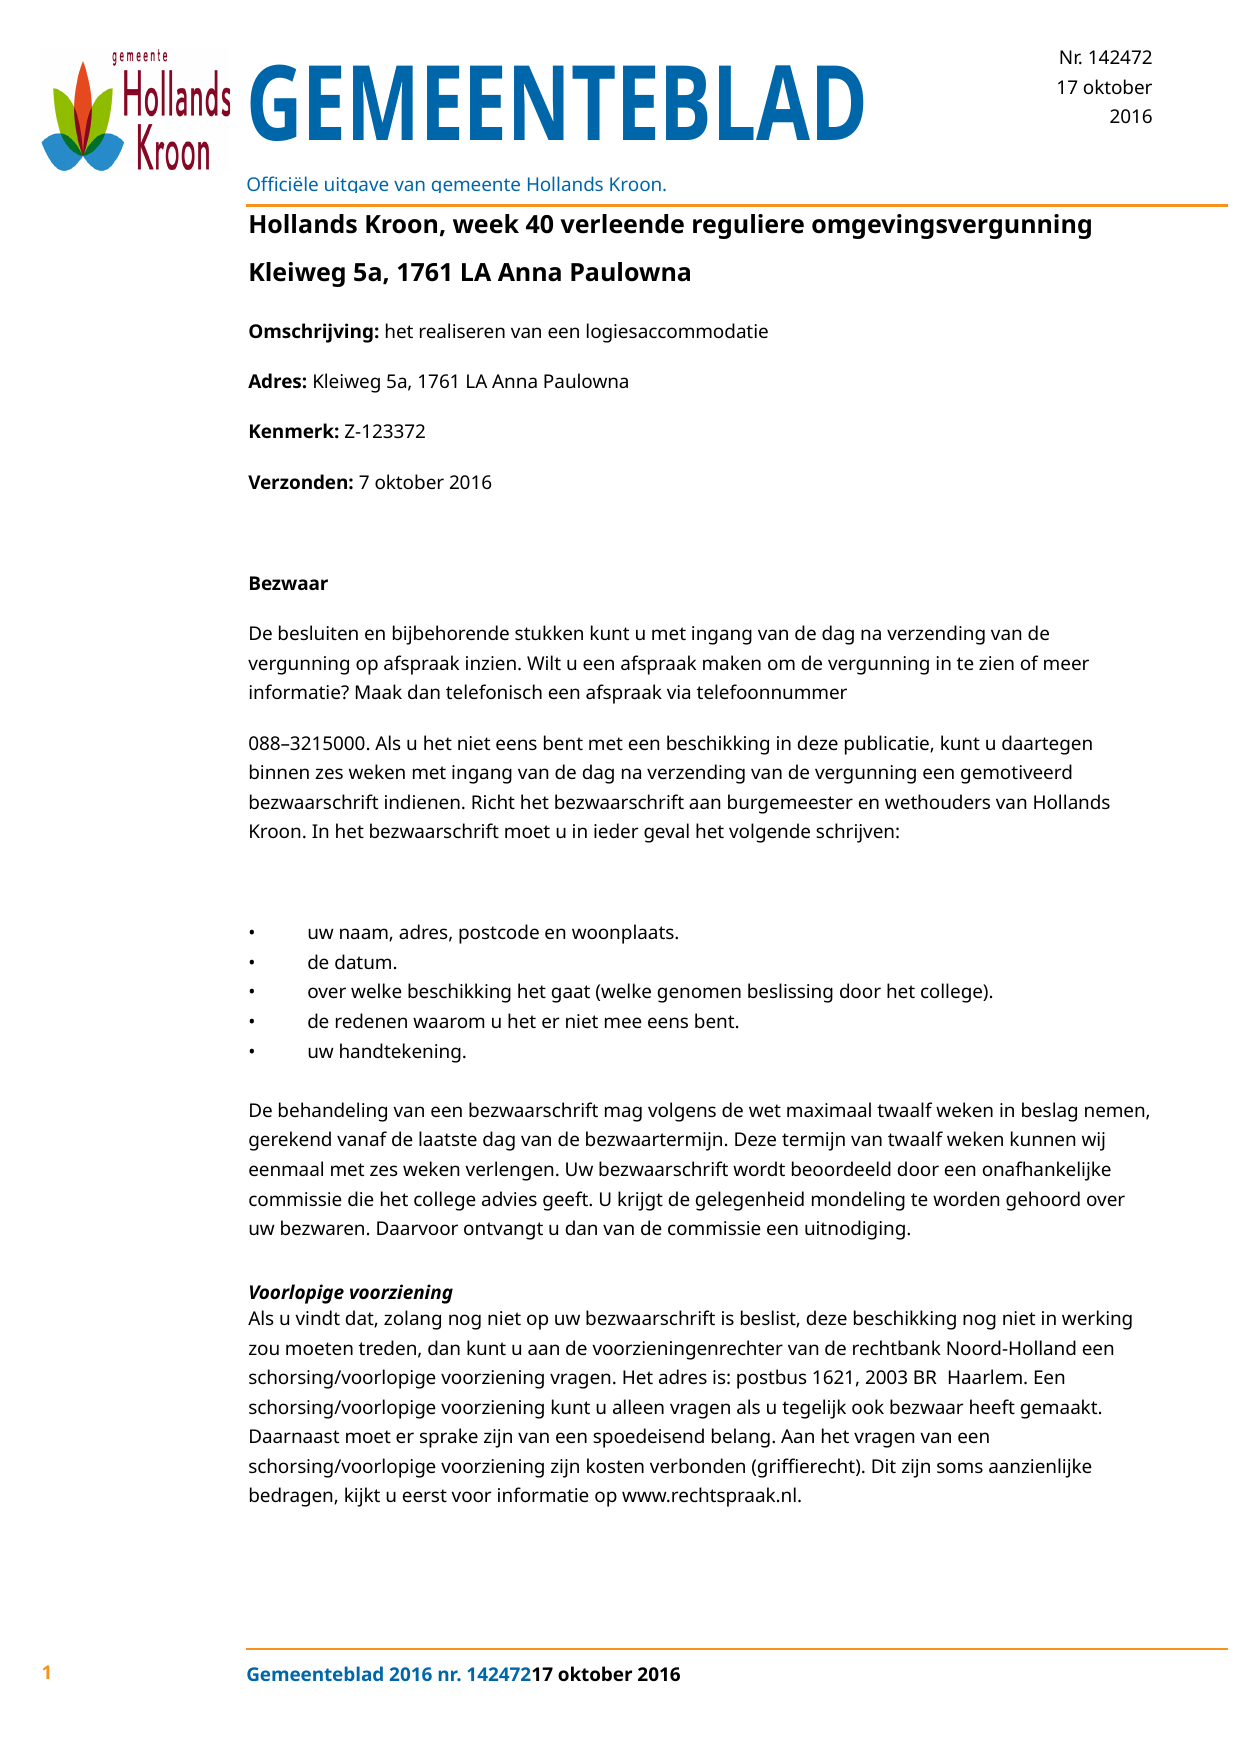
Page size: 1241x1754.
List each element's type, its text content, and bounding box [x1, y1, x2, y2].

text Omschrijving: het realiseren van een logiesaccommodatie [248, 318, 1152, 344]
list de redenen waarom u het er niet mee eens bent. [248, 1008, 1152, 1034]
text Bezwaar [248, 570, 1152, 596]
text De besluiten en bijbehorende stukken kunt u met ingang van de dag na verzending van de vergunning op afspraak inzien. Wilt u een afspraak maken om de vergunning in te zien of meer informatie? Maak dan telefonisch een afspraak via telefoonnummer [248, 620, 1152, 705]
list uw handtekening. [248, 1038, 1152, 1064]
list uw naam, adres, postcode en woonplaats. [248, 919, 1152, 945]
text Hollands Kroon, week 40 verleende reguliere omgevingsvergunning Kleiweg 5a, 1761 LA Anna Paulowna [248, 207, 1152, 288]
list de datum. [248, 949, 1152, 975]
text Adres: Kleiweg 5a, 1761 LA Anna Paulowna [248, 368, 1152, 394]
picture [41, 47, 231, 172]
text Verzonden: 7 oktober 2016 [248, 469, 1152, 495]
text De behandeling van een bezwaarschrift mag volgens de wet maximaal twaalf weken in beslag nemen, gerekend vanaf de laatste dag van de bezwaartermijn. Deze termijn van twaalf weken kunnen wij eenmaal met zes weken verlengen. Uw bezwaarschrift wordt beoordeeld door een onafhankelijke commissie die het college advies geeft. U krijgt de gelegenheid mondeling te worden gehoord over uw bezwaren. Daarvoor ontvangt u dan van de commissie een uitnodiging. [248, 1097, 1152, 1241]
text 088–3215000. Als u het niet eens bent met een beschikking in deze publicatie, kunt u daartegen binnen zes weken met ingang van de dag na verzending van de vergunning een gemotiveerd bezwaarschrift indienen. Richt het bezwaarschrift aan burgemeester en wethouders van Hollands Kroon. In het bezwaarschrift moet u in ieder geval het volgende schrijven: [248, 730, 1152, 844]
text Kenmerk: Z-123372 [248, 419, 1152, 444]
text Als u vindt dat, zolang nog niet op uw bezwaarschrift is beslist, deze beschikking nog niet in werking zou moeten treden, dan kunt u aan de voorzieningenrechter van de rechtbank Noord-Holland een schorsing/voorlopige voorziening vragen. Het adres is: postbus 1621, 2003 BR Haarlem. Een schorsing/voorlopige voorziening kunt u alleen vragen als u tegelijk ook bezwaar heeft gemaakt. Daarnaast moet er sprake zijn van een spoedeisend belang. Aan het vragen van een schorsing/voorlopige voorziening zijn kosten verbonden (griffierecht). Dit zijn soms aanzienlijke bedragen, kijkt u eerst voor informatie op www.rechtspraak.nl. [248, 1305, 1152, 1508]
list over welke beschikking het gaat (welke genomen beslissing door het college). [248, 979, 1152, 1004]
text Voorlopige voorziening [248, 1279, 1152, 1305]
